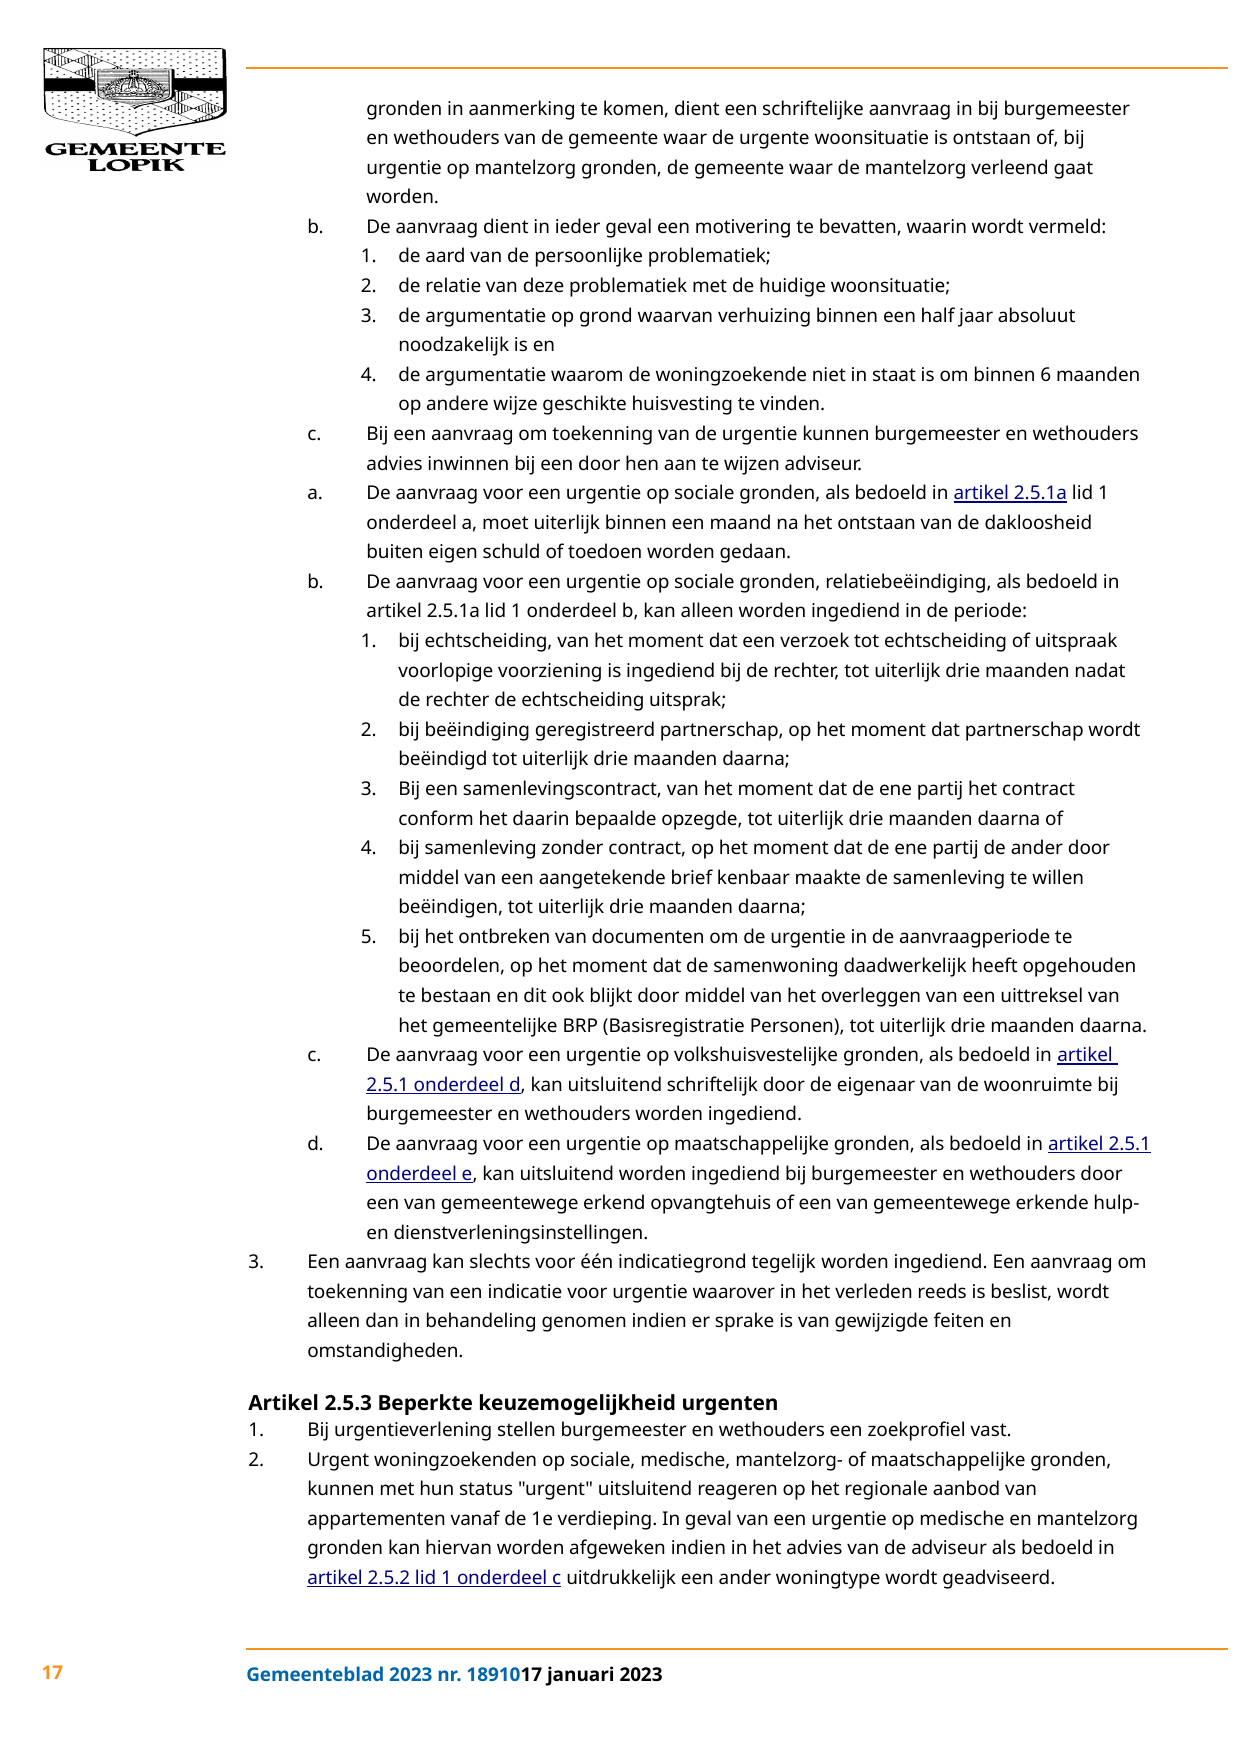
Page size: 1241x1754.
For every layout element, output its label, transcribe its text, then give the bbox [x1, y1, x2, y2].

list Bij urgentieverlening stellen burgemeester en wethouders een zoekprofiel vast. [248, 1416, 1152, 1442]
list Een aanvraag kan slechts voor één indicatiegrond tegelijk worden ingediend. Een aanvraag om toekenning van een indicatie voor urgentie waarover in het verleden reeds is beslist, wordt alleen dan in behandeling genomen indien er sprake is van gewijzigde feiten en omstandigheden. [248, 1248, 1152, 1363]
list de relatie van deze problematiek met de huidige woonsituatie; [361, 272, 1152, 298]
list Bij een samenlevingscontract, van het moment dat de ene partij het contract conform het daarin bepaalde opzegde, tot uiterlijk drie maanden daarna of [361, 775, 1152, 831]
list de aard van de persoonlijke problematiek; [361, 243, 1152, 268]
list bij samenleving zonder contract, op het moment dat de ene partij de ander door middel van een aangetekende brief kenbaar maakte de samenleving te willen beëindigen, tot uiterlijk drie maanden daarna; [361, 834, 1152, 919]
list De aanvraag voor een urgentie op sociale gronden, relatiebeëindiging, als bedoeld in artikel 2.5.1a lid 1 onderdeel b, kan alleen worden ingediend in de periode: [307, 568, 1152, 623]
list Urgent woningzoekenden op sociale, medische, mantelzorg- of maatschappelijke gronden, kunnen met hun status "urgent" uitsluitend reageren op het regionale aanbod van appartementen vanaf de 1e verdieping. In geval van een urgentie op medische en mantelzorg gronden kan hiervan worden afgeweken indien in het advies van de adviseur als bedoeld in artikel 2.5.2 lid 1 onderdeel c uitdrukkelijk een ander woningtype wordt geadviseerd. [248, 1446, 1152, 1590]
list de argumentatie op grond waarvan verhuizing binnen een half jaar absoluut noodzakelijk is en [361, 302, 1152, 357]
list bij het ontbreken van documenten om de urgentie in de aanvraagperiode te beoordelen, op het moment dat de samenwoning daadwerkelijk heeft opgehouden te bestaan en dit ook blijkt door middel van het overleggen van een uittreksel van het gemeentelijke BRP (Basisregistratie Personen), tot uiterlijk drie maanden daarna. [361, 923, 1152, 1038]
list De aanvraag voor een urgentie op maatschappelijke gronden, als bedoeld in artikel 2.5.1 onderdeel e, kan uitsluitend worden ingediend bij burgemeester en wethouders door een van gemeentewege erkend opvangtehuis of een van gemeentewege erkende hulp- en dienstverleningsinstellingen. [307, 1130, 1152, 1245]
list bij beëindiging geregistreerd partnerschap, op het moment dat partnerschap wordt beëindigd tot uiterlijk drie maanden daarna; [361, 716, 1152, 771]
list gronden in aanmerking te komen, dient een schriftelijke aanvraag in bij burgemeester en wethouders van de gemeente waar de urgente woonsituatie is ontstaan of, bij urgentie op mantelzorg gronden, de gemeente waar de mantelzorg verleend gaat worden. [307, 95, 1152, 209]
picture [41, 47, 231, 172]
list de argumentatie waarom de woningzoekende niet in staat is om binnen 6 maanden op andere wijze geschikte huisvesting te vinden. [361, 361, 1152, 416]
list De aanvraag voor een urgentie op sociale gronden, als bedoeld in artikel 2.5.1a lid 1 onderdeel a, moet uiterlijk binnen een maand na het ontstaan van de dakloosheid buiten eigen schuld of toedoen worden gedaan. [307, 479, 1152, 564]
list De aanvraag dient in ieder geval een motivering te bevatten, waarin wordt vermeld: [307, 213, 1152, 239]
text Artikel 2.5.3 Beperkte keuzemogelijkheid urgenten [248, 1388, 1152, 1416]
list bij echtscheiding, van het moment dat een verzoek tot echtscheiding of uitspraak voorlopige voorziening is ingediend bij de rechter, tot uiterlijk drie maanden nadat de rechter de echtscheiding uitsprak; [361, 627, 1152, 712]
list Bij een aanvraag om toekenning van de urgentie kunnen burgemeester en wethouders advies inwinnen bij een door hen aan te wijzen adviseur. [307, 420, 1152, 476]
list De aanvraag voor een urgentie op volkshuisvestelijke gronden, als bedoeld in artikel 2.5.1 onderdeel d, kan uitsluitend schriftelijk door de eigenaar van de woonruimte bij burgemeester en wethouders worden ingediend. [307, 1041, 1152, 1126]
